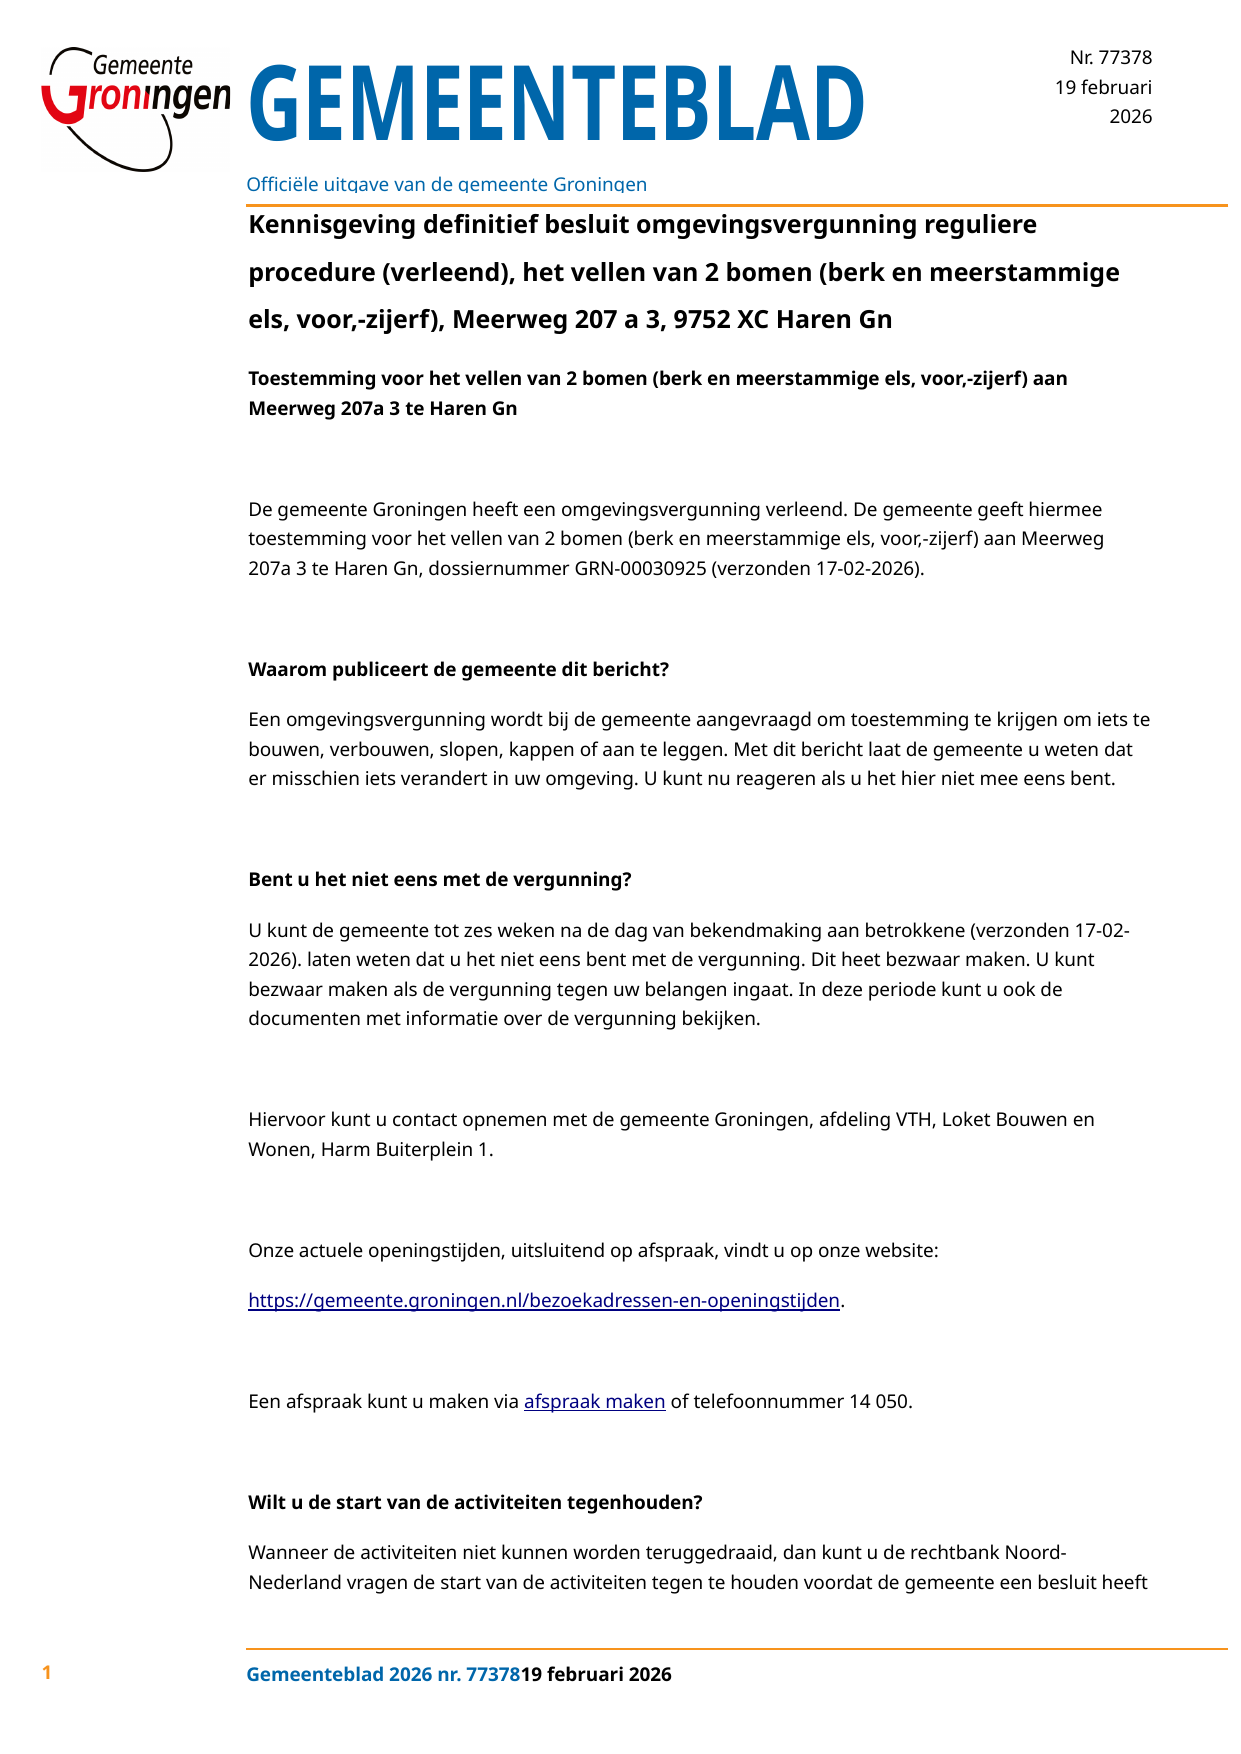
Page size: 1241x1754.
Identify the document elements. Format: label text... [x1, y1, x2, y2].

text https://gemeente.groningen.nl/bezoekadressen-en-openingstijden. [248, 1287, 1152, 1313]
text Waarom publiceert de gemeente dit bericht? [248, 656, 1152, 682]
text Bent u het niet eens met de vergunning? [248, 866, 1152, 892]
text U kunt de gemeente tot zes weken na de dag van bekendmaking aan betrokkene (verzonden 17-02-2026). laten weten dat u het niet eens bent met de vergunning. Dit heet bezwaar maken. U kunt bezwaar maken als de vergunning tegen uw belangen ingaat. In deze periode kunt u ook de documenten met informatie over de vergunning bekijken. [248, 917, 1152, 1031]
text Een omgevingsvergunning wordt bij de gemeente aangevraagd om toestemming te krijgen om iets te bouwen, verbouwen, slopen, kappen of aan te leggen. Met dit bericht laat de gemeente u weten dat er misschien iets verandert in uw omgeving. U kunt nu reageren als u het hier niet mee eens bent. [248, 706, 1152, 791]
text Toestemming voor het vellen van 2 bomen (berk en meerstammige els, voor,-zijerf) aan Meerweg 207a 3 te Haren Gn [248, 366, 1152, 421]
text De gemeente Groningen heeft een omgevingsvergunning verleend. De gemeente geeft hiermee toestemming voor het vellen van 2 bomen (berk en meerstammige els, voor,-zijerf) aan Meerweg 207a 3 te Haren Gn, dossiernummer GRN-00030925 (verzonden 17-02-2026). [248, 496, 1152, 581]
text Wilt u de start van de activiteiten tegenhouden? [248, 1489, 1152, 1514]
text Hiervoor kunt u contact opnemen met de gemeente Groningen, afdeling VTH, Loket Bouwen en Wonen, Harm Buiterplein 1. [248, 1106, 1152, 1162]
text Kennisgeving definitief besluit omgevingsvergunning reguliere procedure (verleend), het vellen van 2 bomen (berk en meerstammige els, voor,-zijerf), Meerweg 207 a 3, 9752 XC Haren Gn [248, 207, 1152, 336]
text Een afspraak kunt u maken via afspraak maken of telefoonnummer 14 050. [248, 1388, 1152, 1414]
picture [41, 47, 231, 172]
text Wanneer de activiteiten niet kunnen worden teruggedraaid, dan kunt u de rechtbank Noord-Nederland vragen de start van de activiteiten tegen te houden voordat de gemeente een besluit heeft [248, 1539, 1152, 1594]
text Onze actuele openingstijden, uitsluitend op afspraak, vindt u op onze website: [248, 1237, 1152, 1262]
